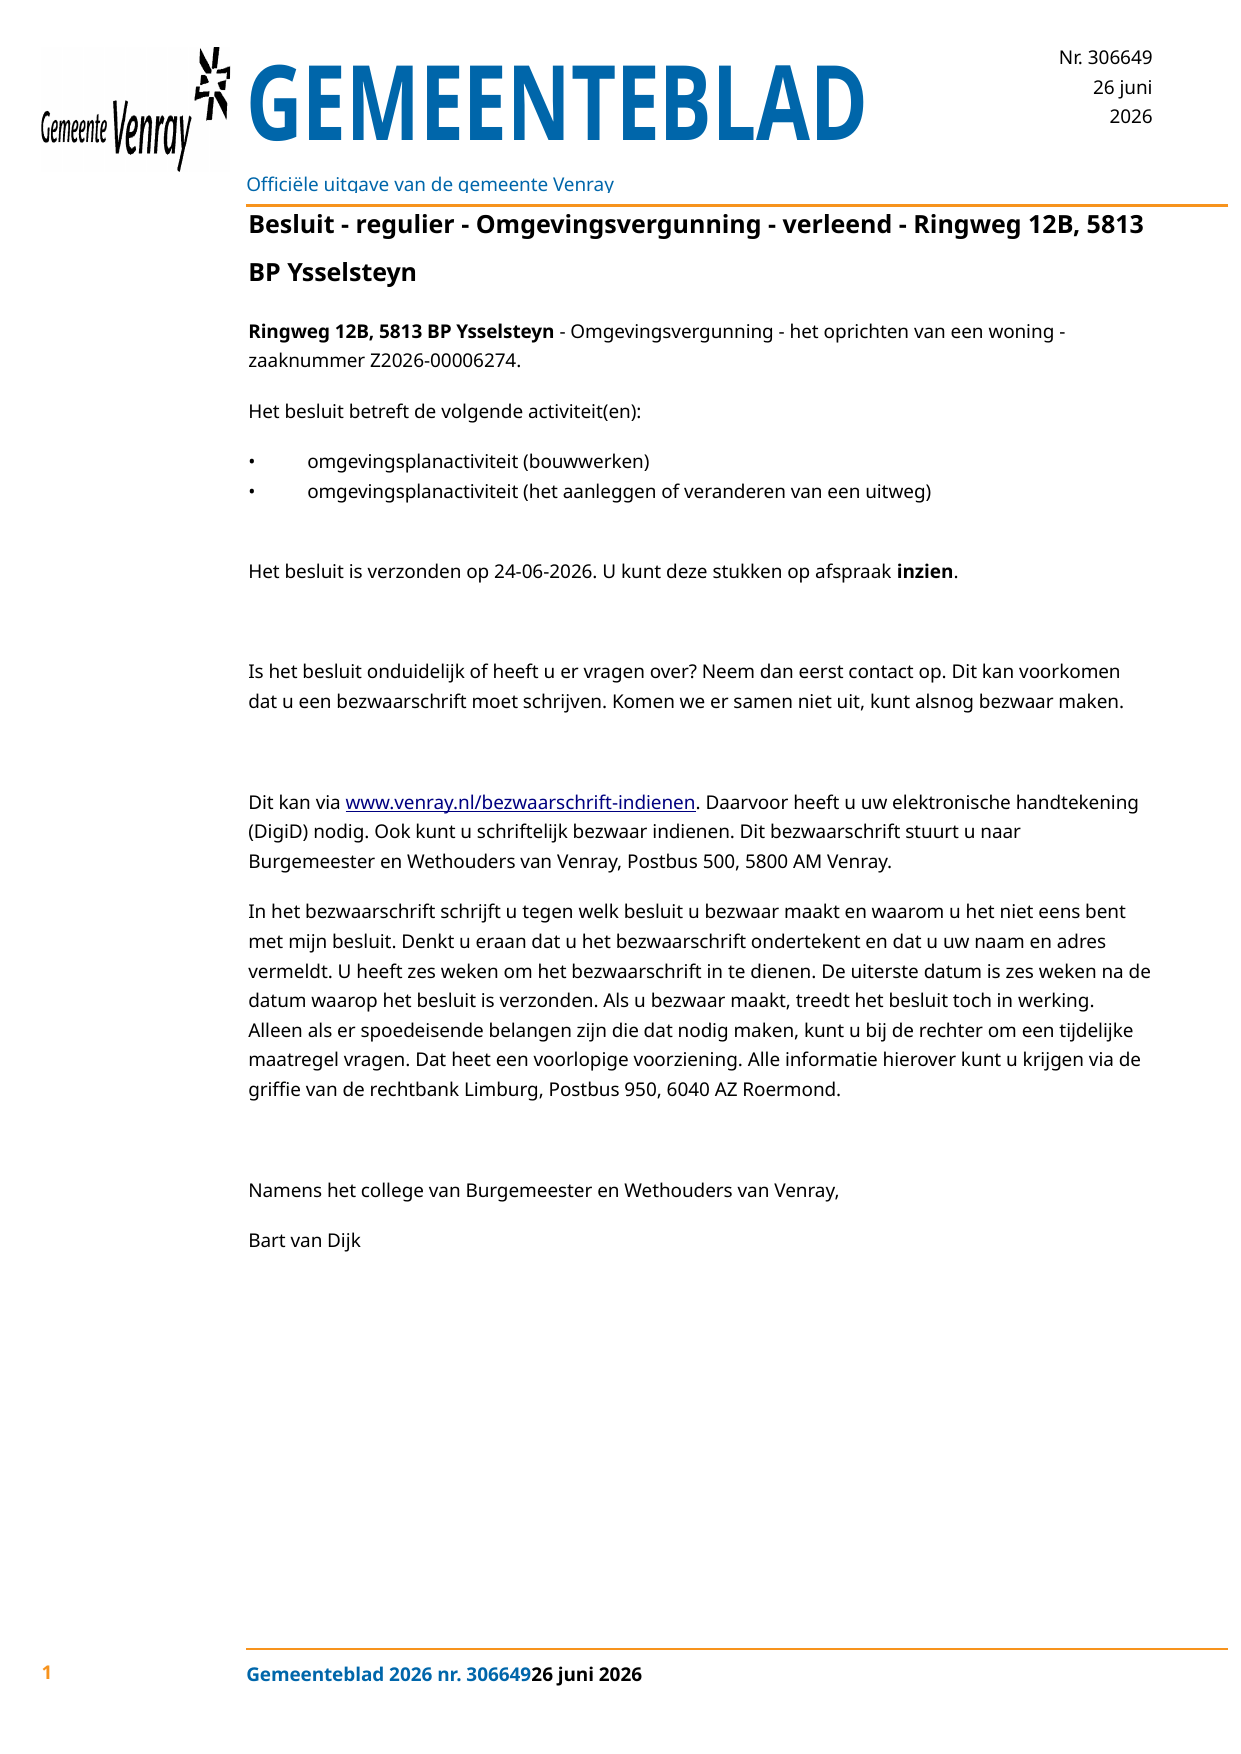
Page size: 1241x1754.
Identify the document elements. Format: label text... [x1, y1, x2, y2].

list omgevingsplanactiviteit (het aanleggen of veranderen van een uitweg) [248, 478, 1152, 504]
text Ringweg 12B, 5813 BP Ysselsteyn - Omgevingsvergunning - het oprichten van een woning - zaaknummer Z2026-00006274. [248, 318, 1152, 373]
text Is het besluit onduidelijk of heeft u er vragen over? Neem dan eerst contact op. Dit kan voorkomen dat u een bezwaarschrift moet schrijven. Komen we er samen niet uit, kunt alsnog bezwaar maken. [248, 659, 1152, 714]
text Dit kan via www.venray.nl/bezwaarschrift-indienen. Daarvoor heeft u uw elektronische handtekening (DigiD) nodig. Ook kunt u schriftelijk bezwaar indienen. Dit bezwaarschrift stuurt u naar Burgemeester en Wethouders van Venray, Postbus 500, 5800 AM Venray. [248, 789, 1152, 874]
text Besluit - regulier - Omgevingsvergunning - verleend - Ringweg 12B, 5813 BP Ysselsteyn [248, 207, 1152, 288]
text Bart van Dijk [248, 1227, 1152, 1253]
list omgevingsplanactiviteit (bouwwerken) [248, 448, 1152, 474]
text Het besluit betreft de volgende activiteit(en): [248, 398, 1152, 424]
text In het bezwaarschrift schrijft u tegen welk besluit u bezwaar maakt en waarom u het niet eens bent met mijn besluit. Denkt u eraan dat u het bezwaarschrift ondertekent en dat u uw naam en adres vermeldt. U heeft zes weken om het bezwaarschrift in te dienen. De uiterste datum is zes weken na de datum waarop het besluit is verzonden. Als u bezwaar maakt, treedt het besluit toch in werking. Alleen als er spoedeisende belangen zijn die dat nodig maken, kunt u bij de rechter om een tijdelijke maatregel vragen. Dat heet een voorlopige voorziening. Alle informatie hierover kunt u krijgen via de griffie van de rechtbank Limburg, Postbus 950, 6040 AZ Roermond. [248, 899, 1152, 1102]
text Het besluit is verzonden op 24-06-2026. U kunt deze stukken op afspraak inzien. [248, 558, 1152, 584]
picture [41, 47, 231, 172]
text Namens het college van Burgemeester en Wethouders van Venray, [248, 1177, 1152, 1203]
